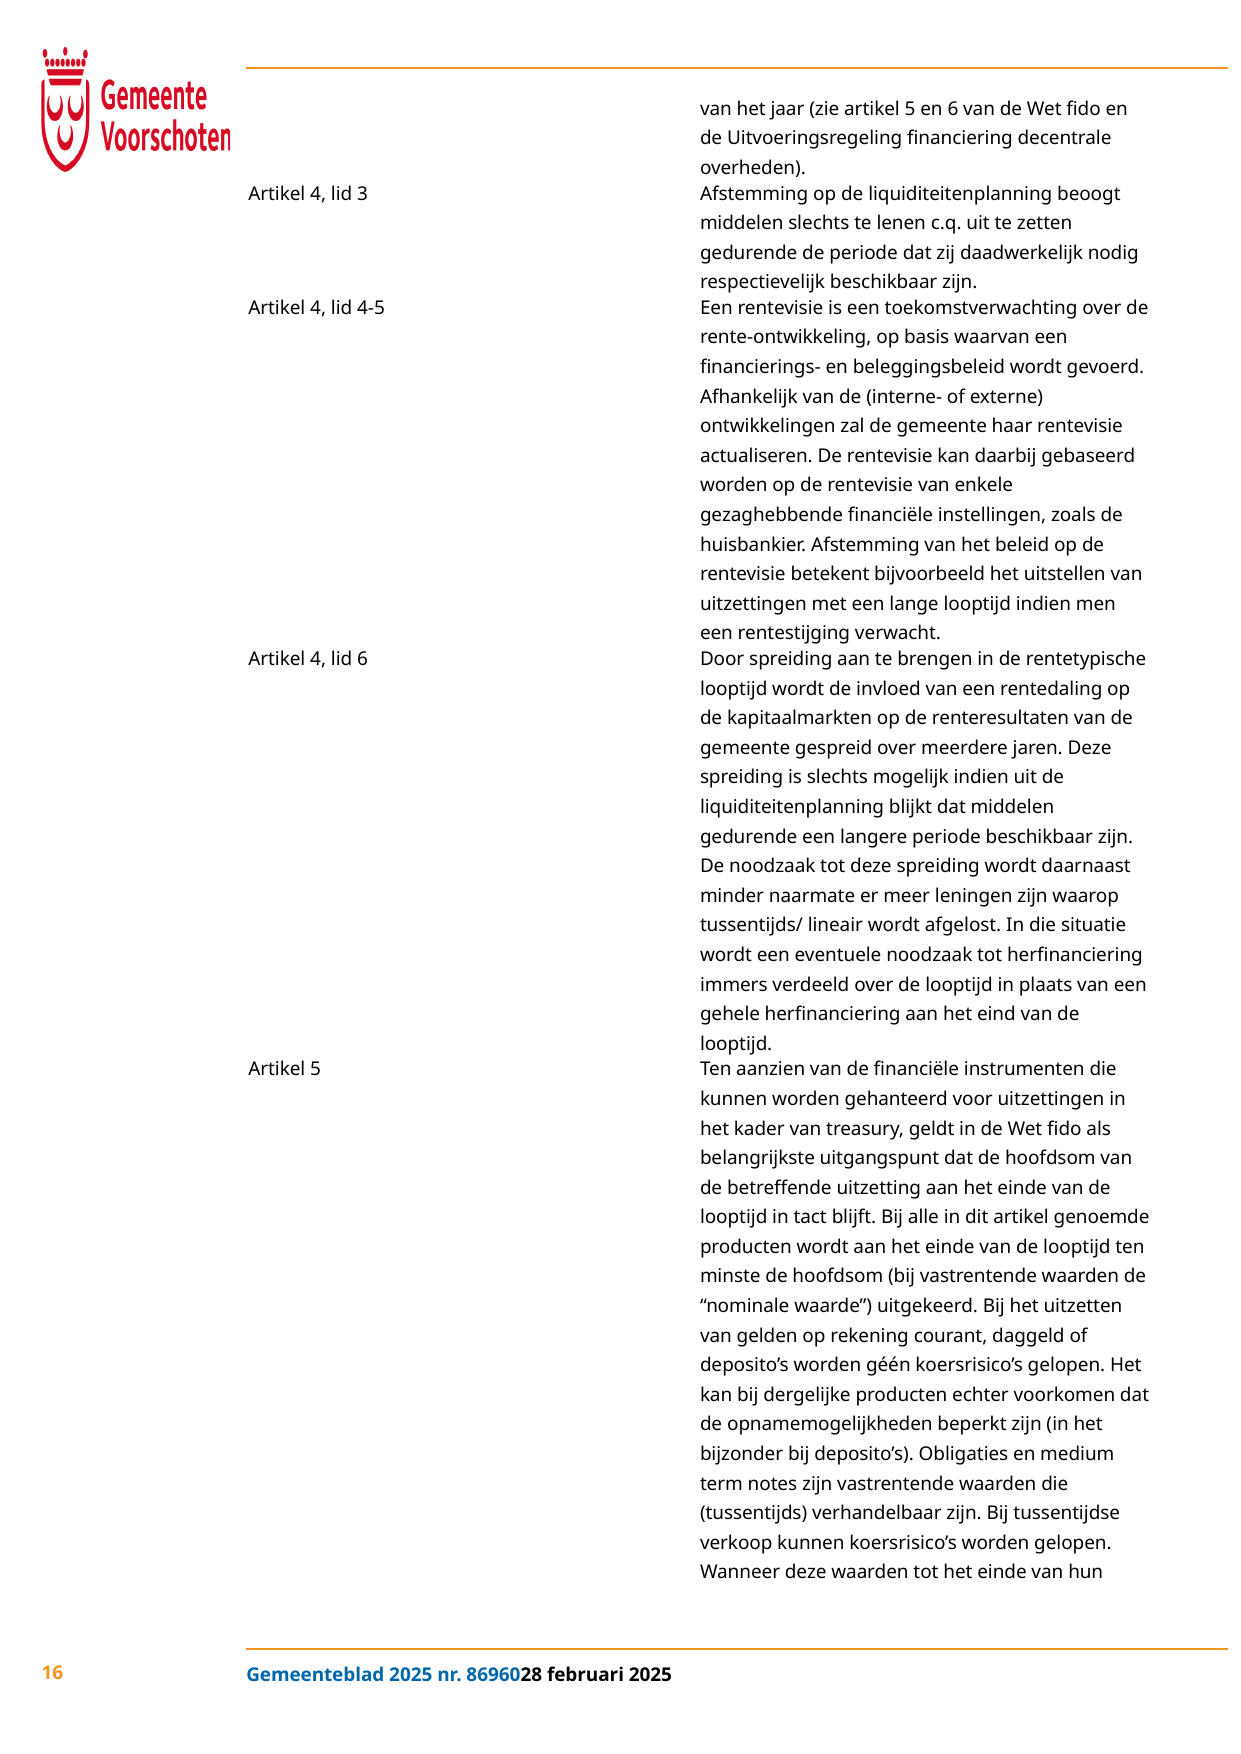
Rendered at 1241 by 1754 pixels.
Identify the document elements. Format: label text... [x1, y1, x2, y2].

table_cell Artikel 5 [248, 1056, 700, 1584]
table_cell Artikel 4, lid 3 [248, 180, 700, 294]
table_cell Een rentevisie is een toekomstverwachting over de rente-ontwikkeling, op basis waarvan een financierings- en beleggingsbeleid wordt gevoerd. Afhankelijk van de (interne- of externe) ontwikkelingen zal de gemeente haar rentevisie actualiseren. De rentevisie kan daarbij gebaseerd worden op de rentevisie van enkele gezaghebbende financiële instellingen, zoals de huisbankier. Afstemming van het beleid op de rentevisie betekent bijvoorbeeld het uitstellen van uitzettingen met een lange looptijd indien men een rentestijging verwacht. [700, 294, 1152, 645]
table_cell Artikel 4, lid 6 [248, 645, 700, 1056]
table_cell Door spreiding aan te brengen in de rentetypische looptijd wordt de invloed van een rentedaling op de kapitaalmarkten op de renteresultaten van de gemeente gespreid over meerdere jaren. Deze spreiding is slechts mogelijk indien uit de liquiditeitenplanning blijkt dat middelen gedurende een langere periode beschikbaar zijn. De noodzaak tot deze spreiding wordt daarnaast minder naarmate er meer leningen zijn waarop tussentijds/ lineair wordt afgelost. In die situatie wordt een eventuele noodzaak tot herfinanciering immers verdeeld over de looptijd in plaats van een gehele herfinanciering aan het eind van de looptijd. [700, 645, 1152, 1056]
table_cell Ten aanzien van de financiële instrumenten die kunnen worden gehanteerd voor uitzettingen in het kader van treasury, geldt in de Wet fido als belangrijkste uitgangspunt dat de hoofdsom van de betreffende uitzetting aan het einde van de looptijd in tact blijft. Bij alle in dit artikel genoemde producten wordt aan het einde van de looptijd ten minste de hoofdsom (bij vastrentende waarden de “nominale waarde”) uitgekeerd. Bij het uitzetten van gelden op rekening courant, daggeld of deposito’s worden géén koersrisico’s gelopen. Het kan bij dergelijke producten echter voorkomen dat de opnamemogelijkheden beperkt zijn (in het bijzonder bij deposito’s). Obligaties en medium term notes zijn vastrentende waarden die (tussentijds) verhandelbaar zijn. Bij tussentijdse verkoop kunnen koersrisico’s worden gelopen. Wanneer deze waarden tot het einde van hun [700, 1056, 1152, 1584]
table_cell van het jaar (zie artikel 5 en 6 van de Wet fido en de Uitvoeringsregeling financiering decentrale overheden). [700, 95, 1152, 180]
table_cell Afstemming op de liquiditeitenplanning beoogt middelen slechts te lenen c.q. uit te zetten gedurende de periode dat zij daadwerkelijk nodig respectievelijk beschikbaar zijn. [700, 180, 1152, 294]
picture [41, 47, 231, 172]
table_cell [248, 95, 700, 180]
table_cell Artikel 4, lid 4-5 [248, 294, 700, 645]
